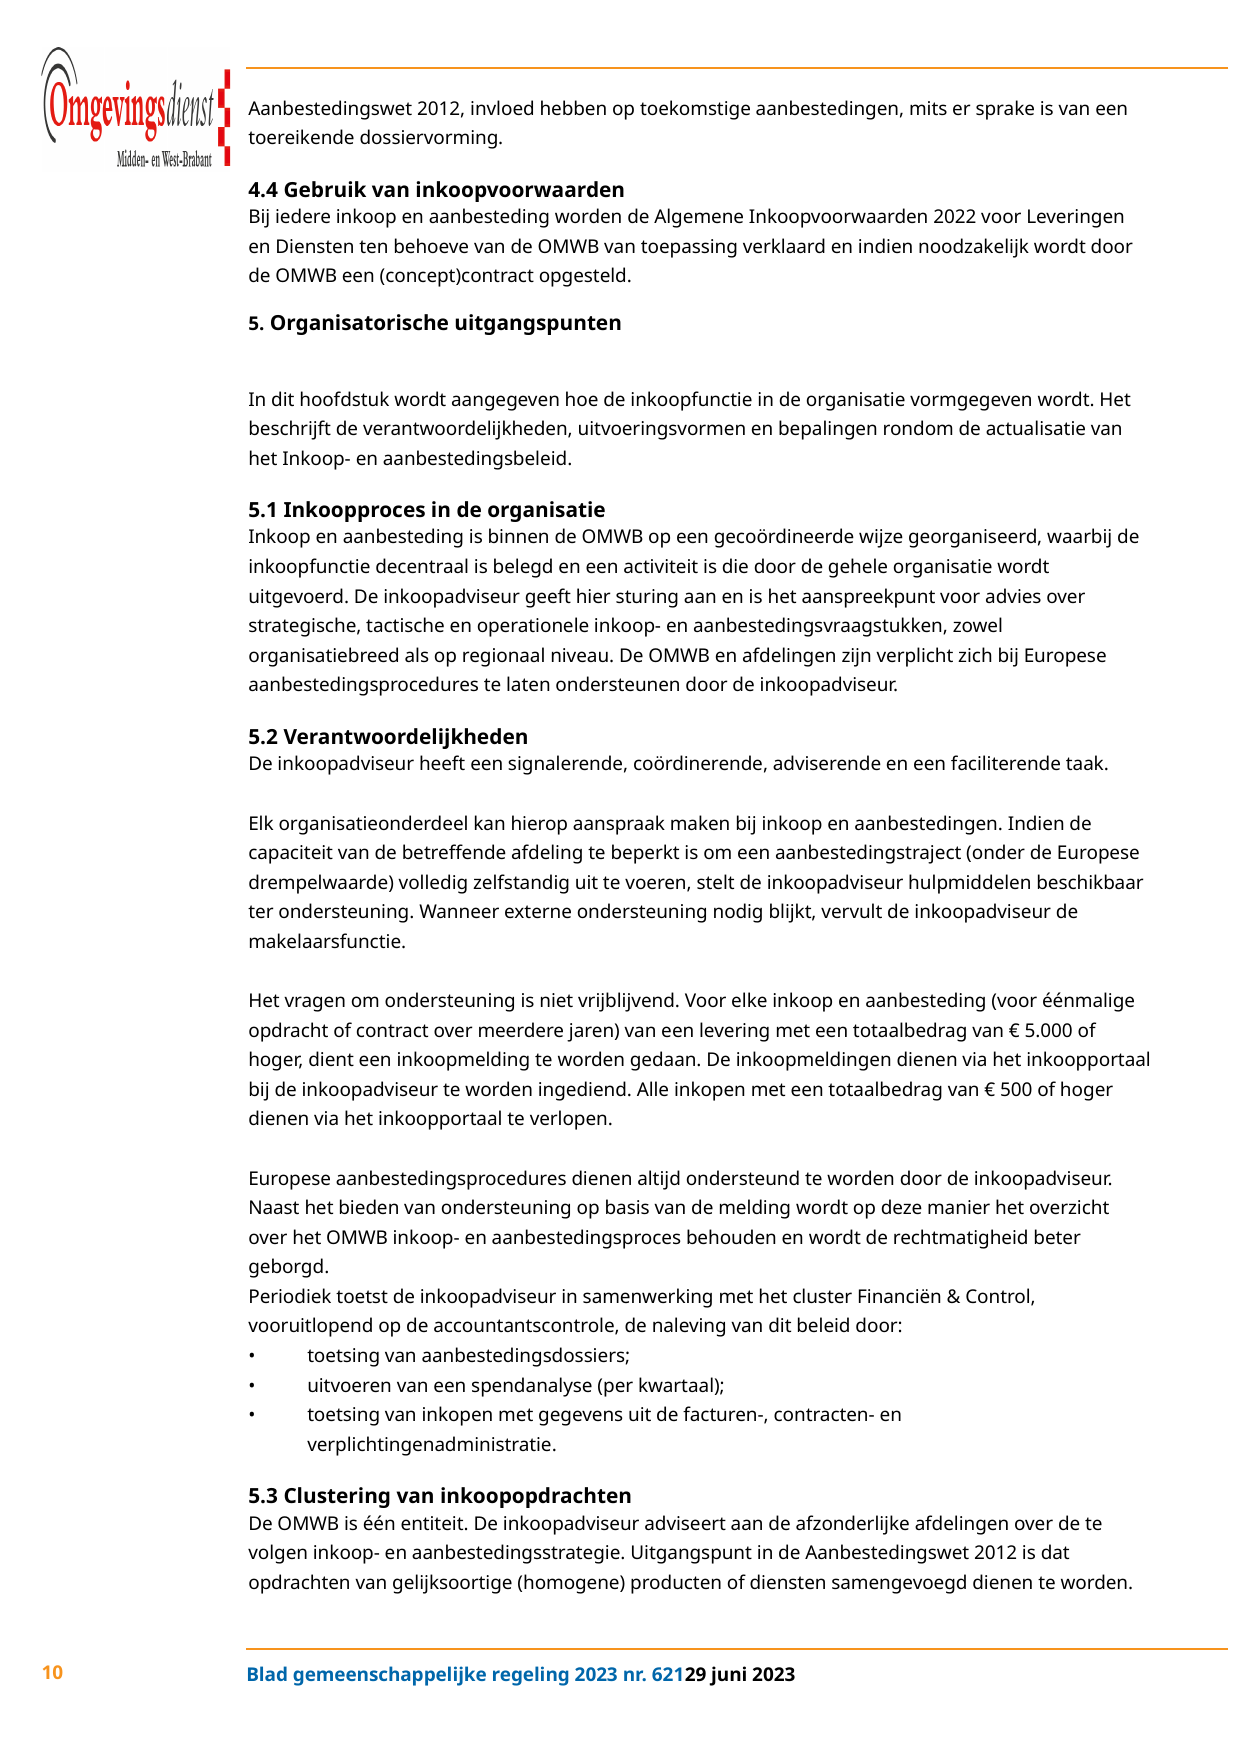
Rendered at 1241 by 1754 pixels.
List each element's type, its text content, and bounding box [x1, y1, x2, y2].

picture [41, 47, 231, 172]
text Bij iedere inkoop en aanbesteding worden de Algemene Inkoopvoorwaarden 2022 voor Leveringen en Diensten ten behoeve van de OMWB van toepassing verklaard en indien noodzakelijk wordt door de OMWB een (concept)contract opgesteld. [248, 203, 1152, 288]
list uitvoeren van een spendanalyse (per kwartaal); [248, 1372, 1152, 1397]
text De inkoopadviseur heeft een signalerende, coördinerende, adviserende en een faciliterende taak. [248, 751, 1152, 776]
text 5.3 Clustering van inkoopopdrachten [248, 1481, 1152, 1510]
list toetsing van aanbestedingsdossiers; [248, 1342, 1152, 1368]
list toetsing van inkopen met gegevens uit de facturen-, contracten- en verplichtingenadministratie. [248, 1401, 1152, 1457]
text Aanbestedingswet 2012, invloed hebben op toekomstige aanbestedingen, mits er sprake is van een toereikende dossiervorming. [248, 95, 1152, 150]
text De OMWB is één entiteit. De inkoopadviseur adviseert aan de afzonderlijke afdelingen over de te volgen inkoop- en aanbestedingsstrategie. Uitgangspunt in de Aanbestedingswet 2012 is dat opdrachten van gelijksoortige (homogene) producten of diensten samengevoegd dienen te worden. [248, 1510, 1152, 1595]
text Inkoop en aanbesteding is binnen de OMWB op een gecoördineerde wijze georganiseerd, waarbij de inkoopfunctie decentraal is belegd en een activiteit is die door de gehele organisatie wordt uitgevoerd. De inkoopadviseur geeft hier sturing aan en is het aanspreekpunt voor advies over strategische, tactische en operationele inkoop- en aanbestedingsvraagstukken, zowel organisatiebreed als op regionaal niveau. De OMWB en afdelingen zijn verplicht zich bij Europese aanbestedingsprocedures te laten ondersteunen door de inkoopadviseur. [248, 524, 1152, 697]
text Het vragen om ondersteuning is niet vrijblijvend. Voor elke inkoop en aanbesteding (voor éénmalige opdracht of contract over meerdere jaren) van een levering met een totaalbedrag van € 5.000 of hoger, dient een inkoopmelding te worden gedaan. De inkoopmeldingen dienen via het inkoopportaal bij de inkoopadviseur te worden ingediend. Alle inkopen met een totaalbedrag van € 500 of hoger dienen via het inkoopportaal te verlopen. [248, 987, 1152, 1131]
text 4.4 Gebruik van inkoopvoorwaarden [248, 175, 1152, 203]
text Elk organisatieonderdeel kan hierop aanspraak maken bij inkoop en aanbestedingen. Indien de capaciteit van de betreffende afdeling te beperkt is om een aanbestedingstraject (onder de Europese drempelwaarde) volledig zelfstandig uit te voeren, stelt de inkoopadviseur hulpmiddelen beschikbaar ter ondersteuning. Wanneer externe ondersteuning nodig blijkt, vervult de inkoopadviseur de makelaarsfunctie. [248, 810, 1152, 954]
text 5.1 Inkoopproces in de organisatie [248, 495, 1152, 524]
text In dit hoofdstuk wordt aangegeven hoe de inkoopfunctie in de organisatie vormgegeven wordt. Het beschrijft de verantwoordelijkheden, uitvoeringsvormen en bepalingen rondom de actualisatie van het Inkoop- en aanbestedingsbeleid. [248, 386, 1152, 471]
text Europese aanbestedingsprocedures dienen altijd ondersteund te worden door de inkoopadviseur. Naast het bieden van ondersteuning op basis van de melding wordt op deze manier het overzicht over het OMWB inkoop- en aanbestedingsproces behouden en wordt de rechtmatigheid beter geborgd. [248, 1165, 1152, 1279]
text Periodiek toetst de inkoopadviseur in samenwerking met het cluster Financiën & Control, vooruitlopend op de accountantscontrole, de naleving van dit beleid door: [248, 1283, 1152, 1338]
text 5.2 Verantwoordelijkheden [248, 722, 1152, 751]
text 5. Organisatorische uitgangspunten [248, 308, 1152, 336]
